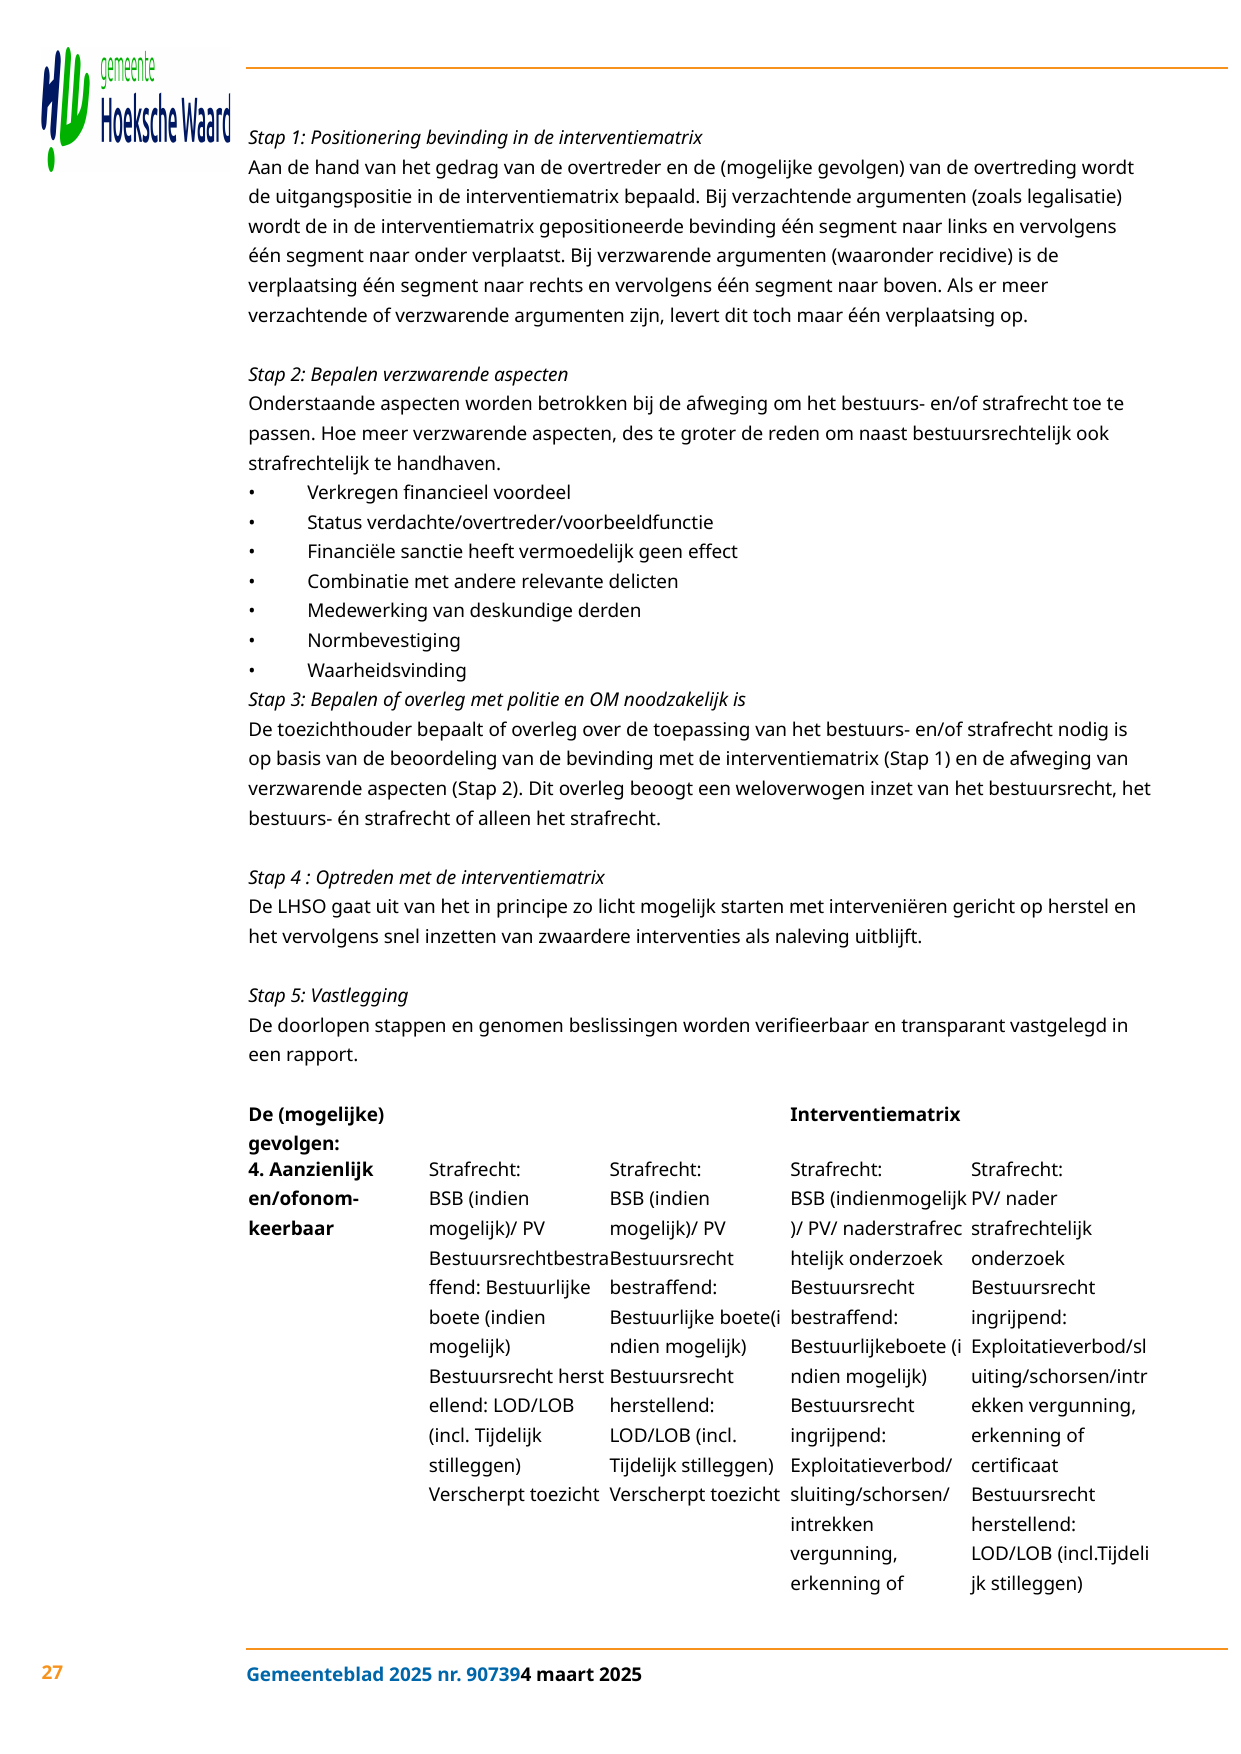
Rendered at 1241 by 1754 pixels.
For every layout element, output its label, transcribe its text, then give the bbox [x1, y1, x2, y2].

text Aan de hand van het gedrag van de overtreder en de (mogelijke gevolgen) van de overtreding wordt de uitgangspositie in de interventiematrix bepaald. Bij verzachtende argumenten (zoals legalisatie) wordt de in de interventiematrix gepositioneerde bevinding één segment naar links en vervolgens één segment naar onder verplaatst. Bij verzwarende argumenten (waaronder recidive) is de verplaatsing één segment naar rechts en vervolgens één segment naar boven. Als er meer verzachtende of verzwarende argumenten zijn, levert dit toch maar één verplaatsing op. [248, 154, 1152, 328]
text De doorlopen stappen en genomen beslissingen worden verifieerbaar en transparant vastgelegd in een rapport. [248, 1012, 1152, 1067]
table_cell Strafrecht: BSB (indien mogelijk)/ PV Bestuursrecht bestraffend: Bestuurlijke boete(indien mogelijk) Bestuursrecht herstellend: LOD/LOB (incl. Tijdelijk stilleggen) Verscherpt toezicht [609, 1156, 790, 1596]
list Waarheidsvinding [248, 657, 1152, 683]
text Stap 1: Positionering bevinding in de interventiematrix [248, 124, 1152, 150]
table_header [429, 1101, 609, 1156]
list Status verdachte/overtreder/voorbeeldfunctie [248, 509, 1152, 535]
table_header [609, 1101, 790, 1156]
list Combinatie met andere relevante delicten [248, 568, 1152, 594]
table_cell Strafrecht: BSB (indienmogelijk)/ PV/ naderstrafrechtelijk onderzoek Bestuursrecht bestraffend: Bestuurlijkeboete (indien mogelijk) Bestuursrecht ingrijpend: Exploitatieverbod/sluiting/schorsen/intrekken vergunning, erkenning of [790, 1156, 971, 1596]
table_cell Strafrecht: BSB (indien mogelijk)/ PV Bestuursrechtbestraffend: Bestuurlijke boete (indien mogelijk) Bestuursrecht herstellend: LOD/LOB (incl. Tijdelijk stilleggen) Verscherpt toezicht [429, 1156, 609, 1596]
table_header Interventiematrix [790, 1101, 1152, 1156]
table_cell 4. Aanzienlijk en/ofonom- keerbaar [248, 1156, 429, 1596]
text Stap 2: Bepalen verzwarende aspecten [248, 361, 1152, 387]
list Financiële sanctie heeft vermoedelijk geen effect [248, 538, 1152, 564]
picture [41, 47, 231, 172]
text Stap 4 : Optreden met de interventiematrix [248, 864, 1152, 890]
list Verkregen financieel voordeel [248, 479, 1152, 505]
text De LHSO gaat uit van het in principe zo licht mogelijk starten met interveniëren gericht op herstel en het vervolgens snel inzetten van zwaardere interventies als naleving uitblijft. [248, 893, 1152, 949]
text Onderstaande aspecten worden betrokken bij de afweging om het bestuurs- en/of strafrecht toe te passen. Hoe meer verzwarende aspecten, des te groter de reden om naast bestuursrechtelijk ook strafrechtelijk te handhaven. [248, 391, 1152, 476]
list Normbevestiging [248, 627, 1152, 653]
table_cell Strafrecht: PV/ nader strafrechtelijk onderzoek Bestuursrecht ingrijpend: Exploitatieverbod/sluiting/schorsen/intrekken vergunning, erkenning of certificaat Bestuursrecht herstellend: LOD/LOB (incl.Tijdelijk stilleggen) [971, 1156, 1152, 1596]
text Stap 5: Vastlegging [248, 982, 1152, 1008]
list Medewerking van deskundige derden [248, 598, 1152, 623]
table_header De (mogelijke) gevolgen: [248, 1101, 429, 1156]
text Stap 3: Bepalen of overleg met politie en OM noodzakelijk is [248, 686, 1152, 712]
text De toezichthouder bepaalt of overleg over de toepassing van het bestuurs- en/of strafrecht nodig is op basis van de beoordeling van de bevinding met de interventiematrix (Stap 1) en de afweging van verzwarende aspecten (Stap 2). Dit overleg beoogt een weloverwogen inzet van het bestuursrecht, het bestuurs- én strafrecht of alleen het strafrecht. [248, 716, 1152, 831]
